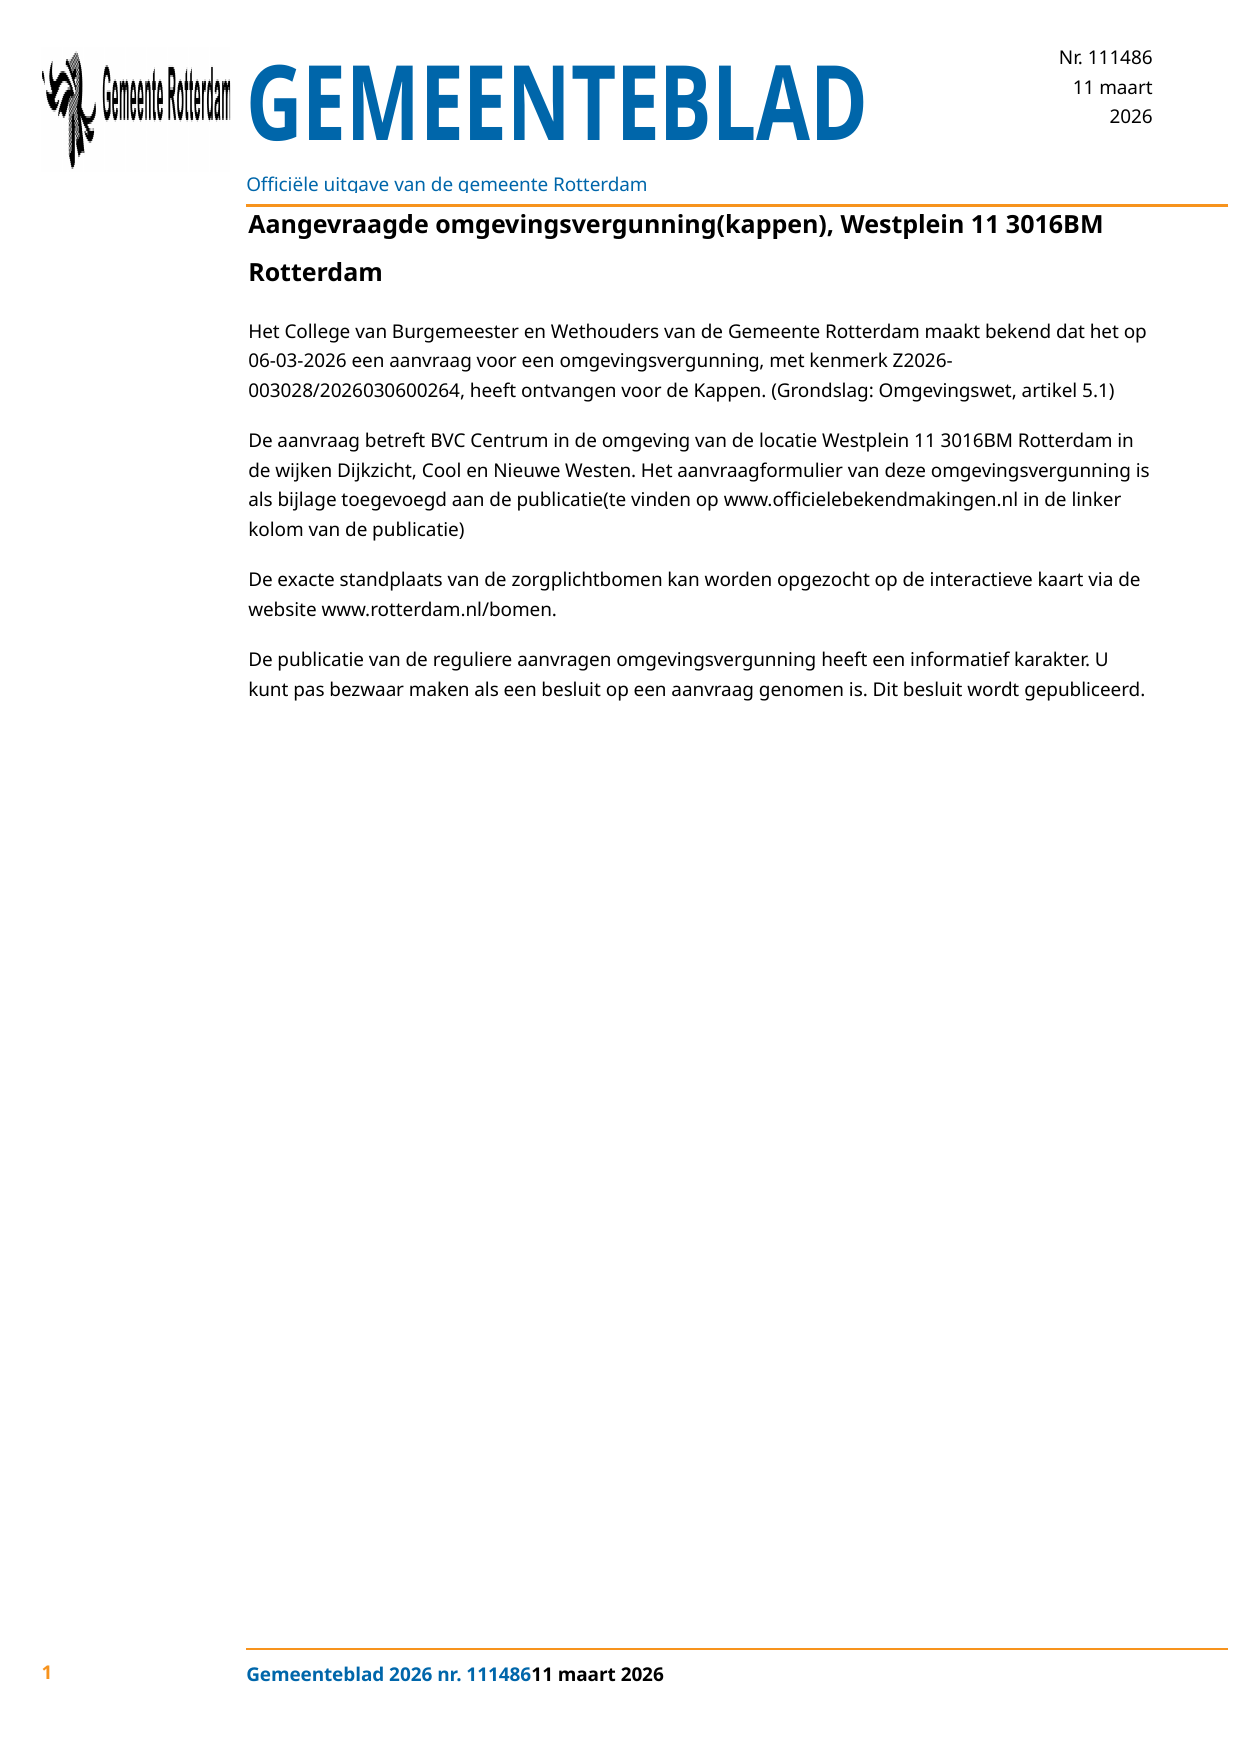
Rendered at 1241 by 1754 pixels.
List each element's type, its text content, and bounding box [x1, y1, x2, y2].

text De aanvraag betreft BVC Centrum in de omgeving van de locatie Westplein 11 3016BM Rotterdam in de wijken Dijkzicht, Cool en Nieuwe Westen. Het aanvraagformulier van deze omgevingsvergunning is als bijlage toegevoegd aan de publicatie(te vinden op www.officielebekendmakingen.nl in de linker kolom van de publicatie) [248, 427, 1152, 542]
text De exacte standplaats van de zorgplichtbomen kan worden opgezocht op de interactieve kaart via de website www.rotterdam.nl/bomen. [248, 567, 1152, 622]
text Aangevraagde omgevingsvergunning(kappen), Westplein 11 3016BM Rotterdam [248, 207, 1152, 288]
text De publicatie van de reguliere aanvragen omgevingsvergunning heeft een informatief karakter. U kunt pas bezwaar maken als een besluit op een aanvraag genomen is. Dit besluit wordt gepubliceerd. [248, 647, 1152, 702]
picture [41, 47, 231, 172]
text Het College van Burgemeester en Wethouders van de Gemeente Rotterdam maakt bekend dat het op 06-03-2026 een aanvraag voor een omgevingsvergunning, met kenmerk Z2026-003028/2026030600264, heeft ontvangen voor de Kappen. (Grondslag: Omgevingswet, artikel 5.1) [248, 318, 1152, 403]
